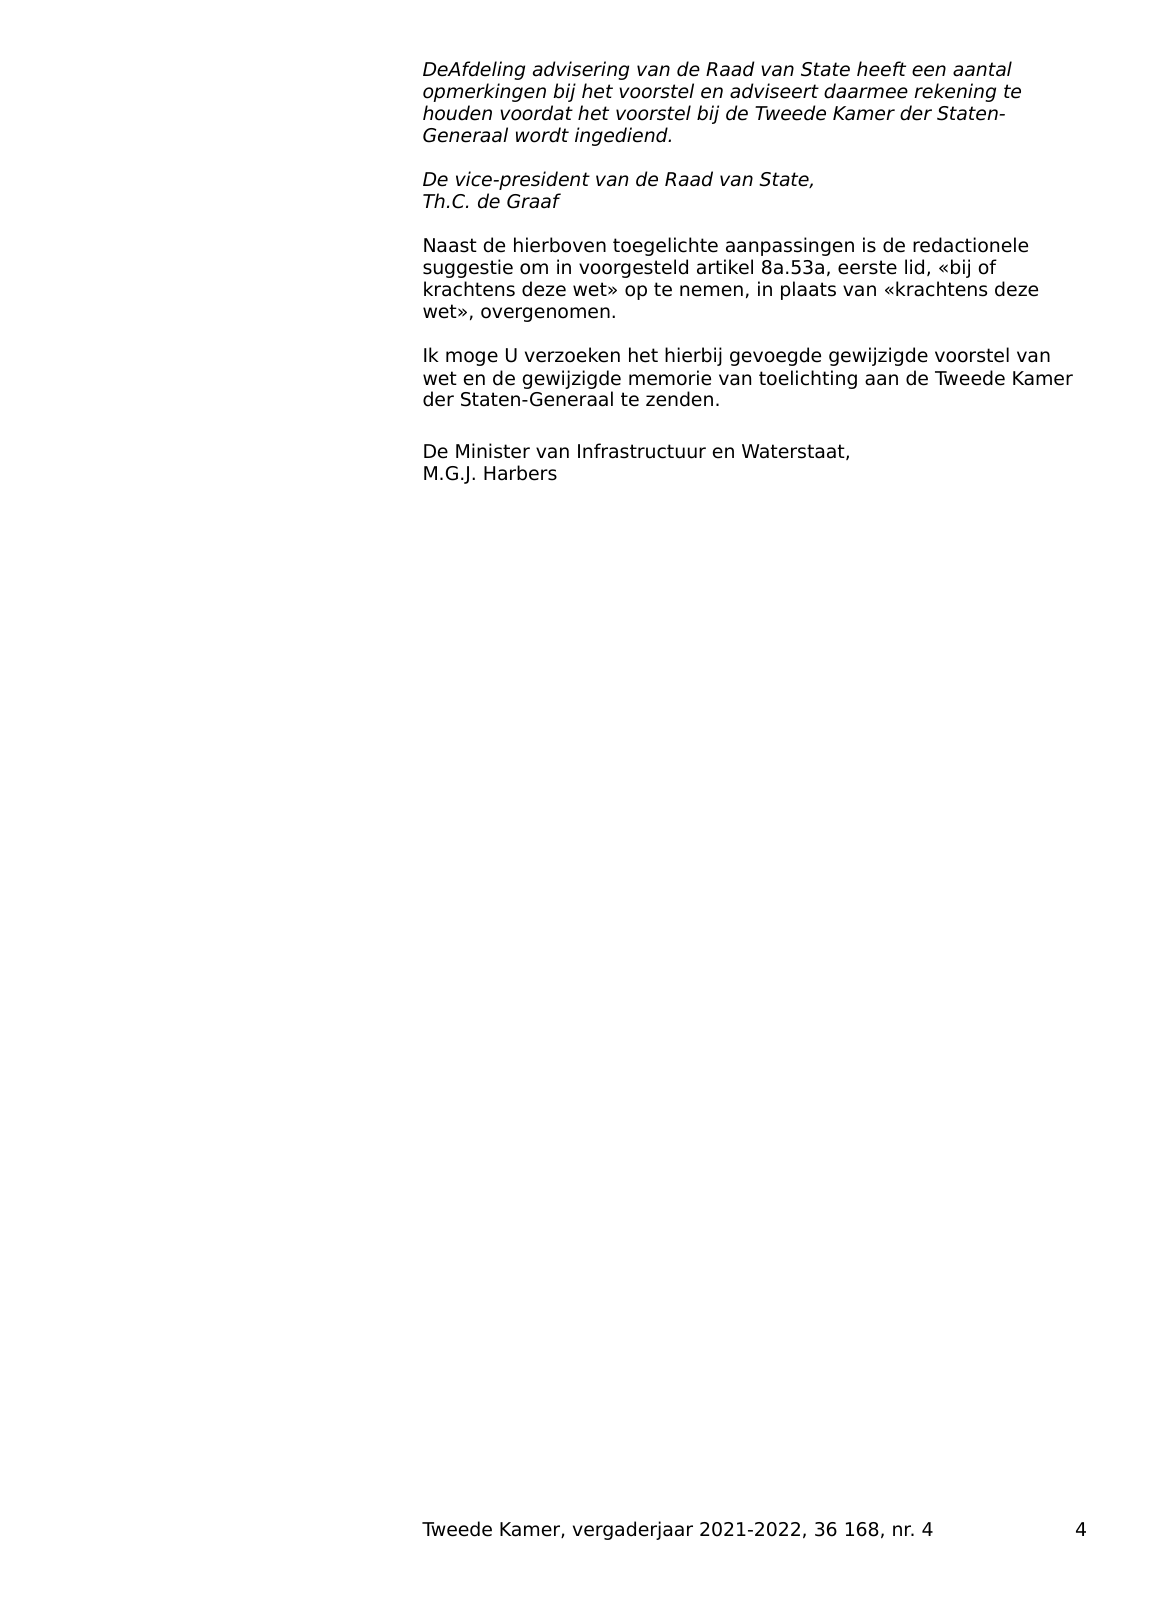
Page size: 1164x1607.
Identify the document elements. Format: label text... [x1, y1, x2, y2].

text Naast de hierboven toegelichte aanpassingen is de redactionele suggestie om in voorgesteld artikel 8a.53a, eerste lid, «bij of krachtens deze wet» op te nemen, in plaats van «krachtens deze wet», overgenomen. [422, 235, 1087, 323]
text Th.C. de Graaf [422, 191, 1087, 213]
text DeAfdeling advisering van de Raad van State heeft een aantal opmerkingen bij het voorstel en adviseert daarmee rekening te houden voordat het voorstel bij de Tweede Kamer der Staten-Generaal wordt ingediend. [422, 59, 1087, 147]
text De Minister van Infrastructuur en Waterstaat, M.G.J. Harbers [422, 441, 1087, 485]
text Ik moge U verzoeken het hierbij gevoegde gewijzigde voorstel van wet en de gewijzigde memorie van toelichting aan de Tweede Kamer der Staten-Generaal te zenden. [422, 345, 1087, 411]
text De vice-president van de Raad van State, [422, 169, 1087, 191]
